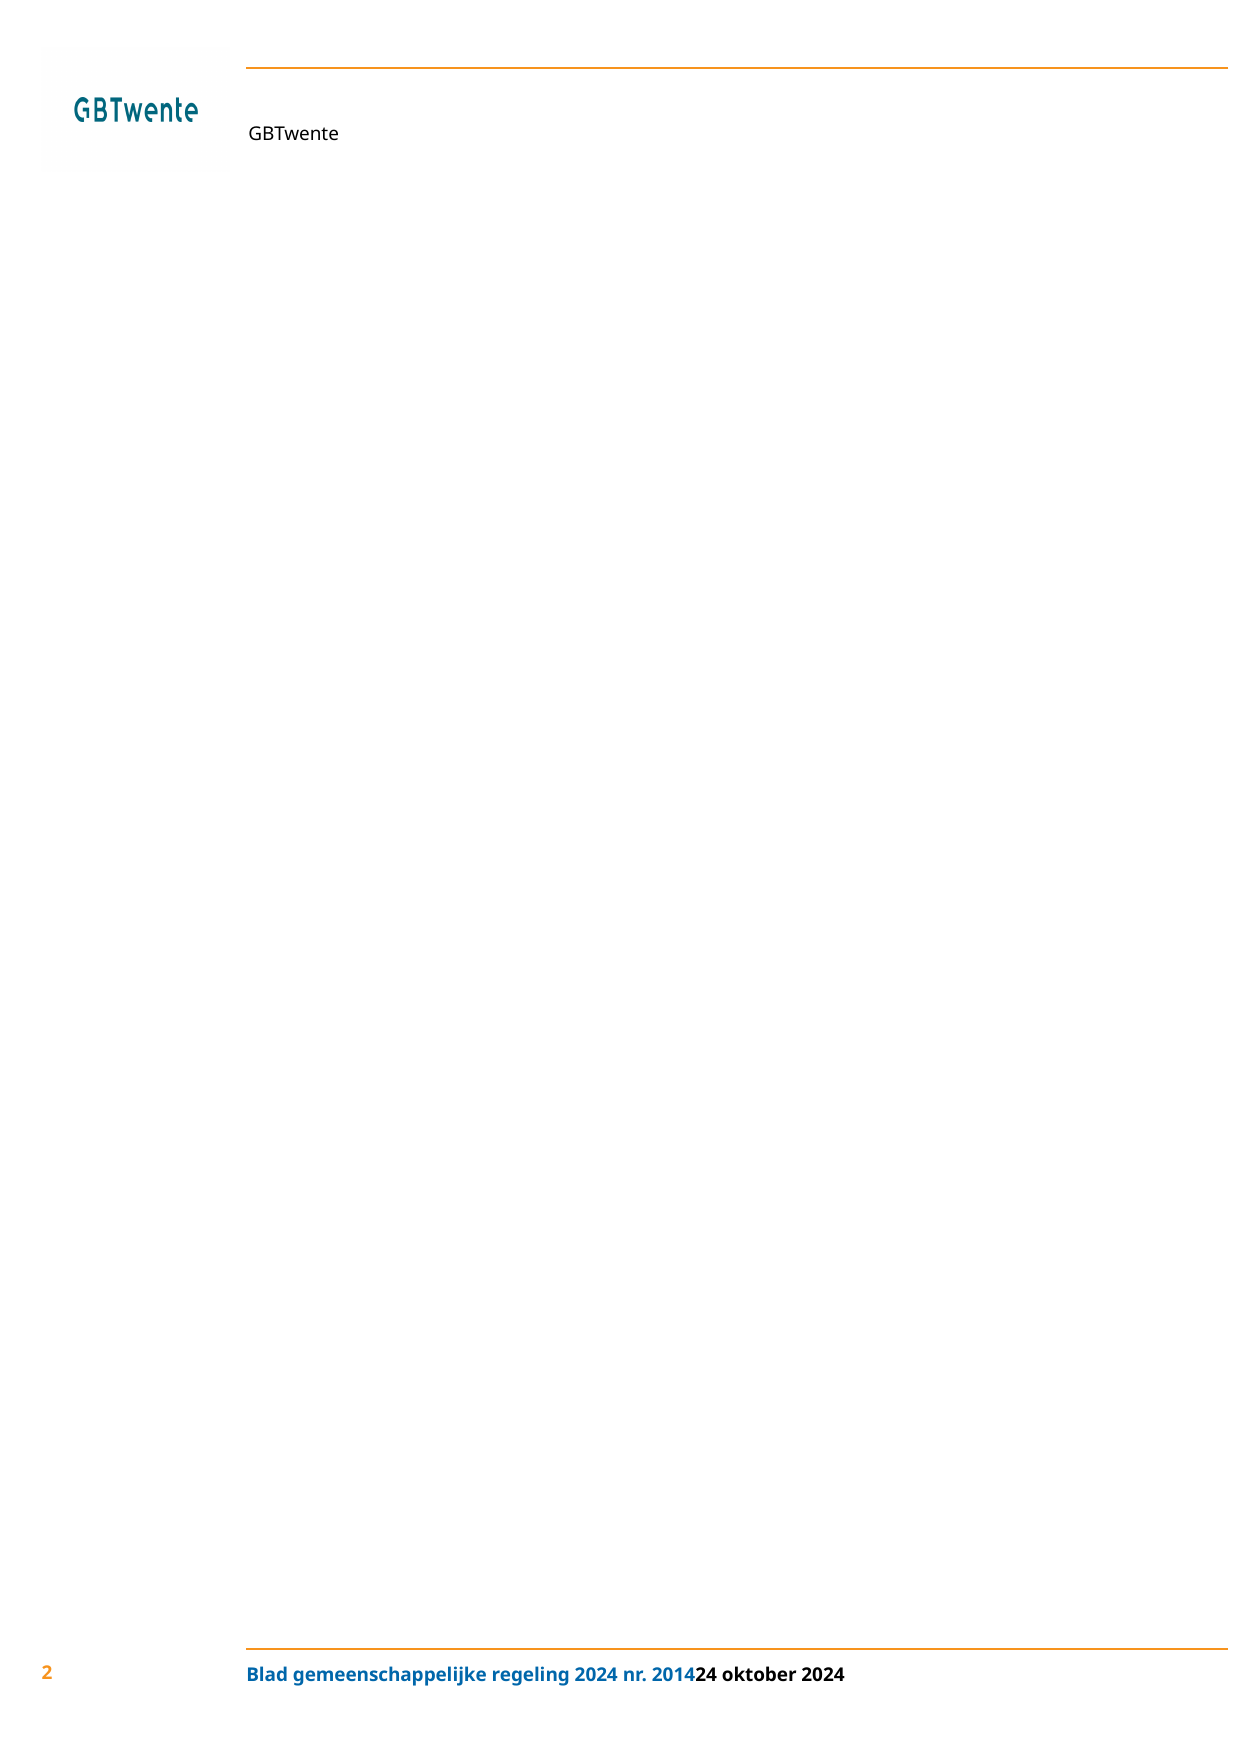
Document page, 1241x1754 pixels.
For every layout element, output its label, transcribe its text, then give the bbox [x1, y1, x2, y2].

text GBTwente [248, 121, 1152, 146]
picture [41, 47, 231, 172]
